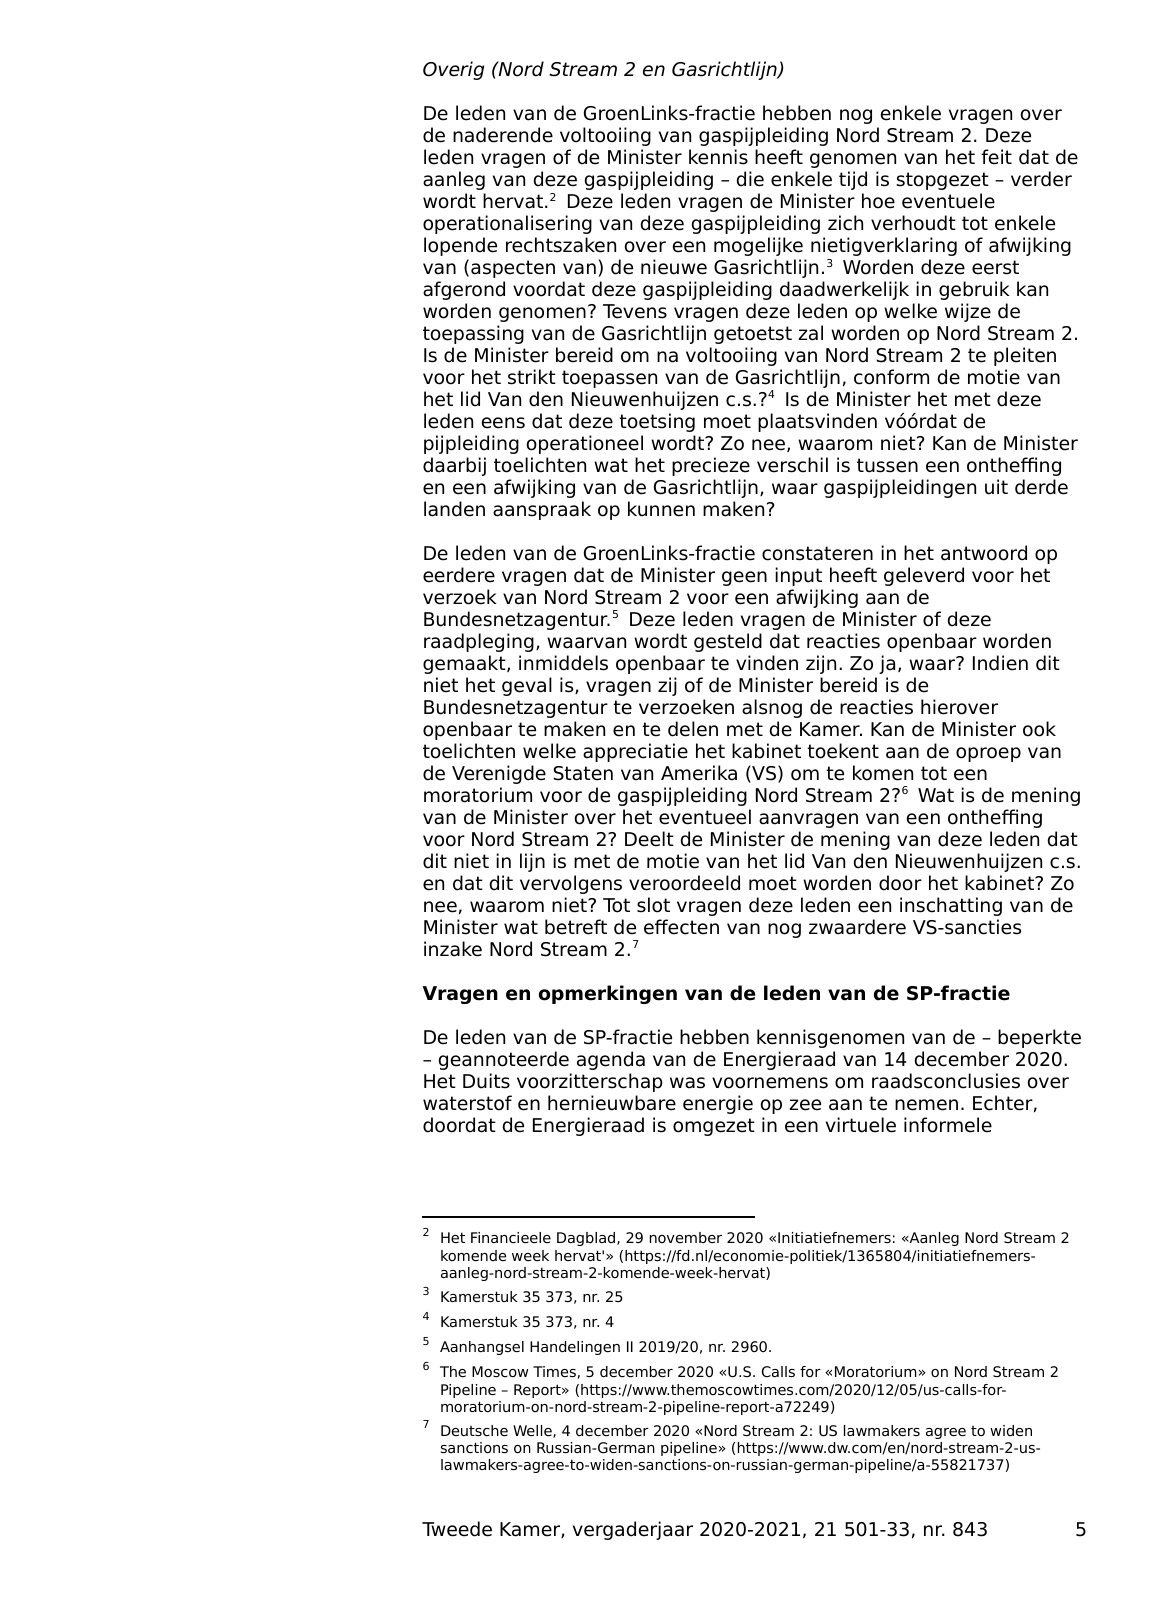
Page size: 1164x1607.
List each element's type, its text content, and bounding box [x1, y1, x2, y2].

text Deutsche Welle, 4 december 2020 «Nord Stream 2: US lawmakers agree to widen sanctions on Russian-German pipeline» (https://www.dw.com/en/nord-stream-2-us-lawmakers-agree-to-widen-sanctions-on-russian-german-pipeline/a-55821737) [422, 1418, 1087, 1474]
text Het Financieele Dagblad, 29 november 2020 «Initiatiefnemers: «Aanleg Nord Stream 2 komende week hervat'» (https://fd.nl/economie-politiek/1365804/initiatiefnemers-aanleg-nord-stream-2-komende-week-hervat) [422, 1226, 1087, 1282]
text De leden van de GroenLinks-fractie constateren in het antwoord op eerdere vragen dat de Minister geen input heeft geleverd voor het verzoek van Nord Stream 2 voor een afwijking aan de Bundesnetzagentur. Deze leden vragen de Minister of deze raadpleging, waarvan wordt gesteld dat reacties openbaar worden gemaakt, inmiddels openbaar te vinden zijn. Zo ja, waar? Indien dit niet het geval is, vragen zij of de Minister bereid is de Bundesnetzagentur te verzoeken alsnog de reacties hierover openbaar te maken en te delen met de Kamer. Kan de Minister ook toelichten welke appreciatie het kabinet toekent aan de oproep van de Verenigde Staten van Amerika (VS) om te komen tot een moratorium voor de gaspijpleiding Nord Stream 2? Wat is de mening van de Minister over het eventueel aanvragen van een ontheffing voor Nord Stream 2? Deelt de Minister de mening van deze leden dat dit niet in lijn is met de motie van het lid Van den Nieuwenhuijzen c.s. en dat dit vervolgens veroordeeld moet worden door het kabinet? Zo nee, waarom niet? Tot slot vragen deze leden een inschatting van de Minister wat betreft de effecten van nog zwaardere VS-sancties inzake Nord Stream 2. [422, 543, 1087, 961]
text De leden van de GroenLinks-fractie hebben nog enkele vragen over de naderende voltooiing van gaspijpleiding Nord Stream 2. Deze leden vragen of de Minister kennis heeft genomen van het feit dat de aanleg van deze gaspijpleiding – die enkele tijd is stopgezet – verder wordt hervat. Deze leden vragen de Minister hoe eventuele operationalisering van deze gaspijpleiding zich verhoudt tot enkele lopende rechtszaken over een mogelijke nietigverklaring of afwijking van (aspecten van) de nieuwe Gasrichtlijn. Worden deze eerst afgerond voordat deze gaspijpleiding daadwerkelijk in gebruik kan worden genomen? Tevens vragen deze leden op welke wijze de toepassing van de Gasrichtlijn getoetst zal worden op Nord Stream 2. Is de Minister bereid om na voltooiing van Nord Stream 2 te pleiten voor het strikt toepassen van de Gasrichtlijn, conform de motie van het lid Van den Nieuwenhuijzen c.s.? Is de Minister het met deze leden eens dat deze toetsing moet plaatsvinden vóórdat de pijpleiding operationeel wordt? Zo nee, waarom niet? Kan de Minister daarbij toelichten wat het precieze verschil is tussen een ontheffing en een afwijking van de Gasrichtlijn, waar gaspijpleidingen uit derde landen aanspraak op kunnen maken? [422, 103, 1087, 521]
text The Moscow Times, 5 december 2020 «U.S. Calls for «Moratorium» on Nord Stream 2 Pipeline – Report» (https://www.themoscowtimes.com/2020/12/05/us-calls-for-moratorium-on-nord-stream-2-pipeline-report-a72249) [422, 1360, 1087, 1416]
text Kamerstuk 35 373, nr. 4 [422, 1310, 1087, 1332]
text Kamerstuk 35 373, nr. 25 [422, 1285, 1087, 1307]
text De leden van de SP-fractie hebben kennisgenomen van de – beperkte – geannoteerde agenda van de Energieraad van 14 december 2020. Het Duits voorzitterschap was voornemens om raadsconclusies over waterstof en hernieuwbare energie op zee aan te nemen. Echter, doordat de Energieraad is omgezet in een virtuele informele [422, 1027, 1087, 1137]
subtitle Overig (Nord Stream 2 en Gasrichtlijn) [422, 59, 1087, 81]
subtitle Vragen en opmerkingen van de leden van de SP-fractie [422, 983, 1087, 1005]
text Aanhangsel Handelingen II 2019/20, nr. 2960. [422, 1335, 1087, 1357]
